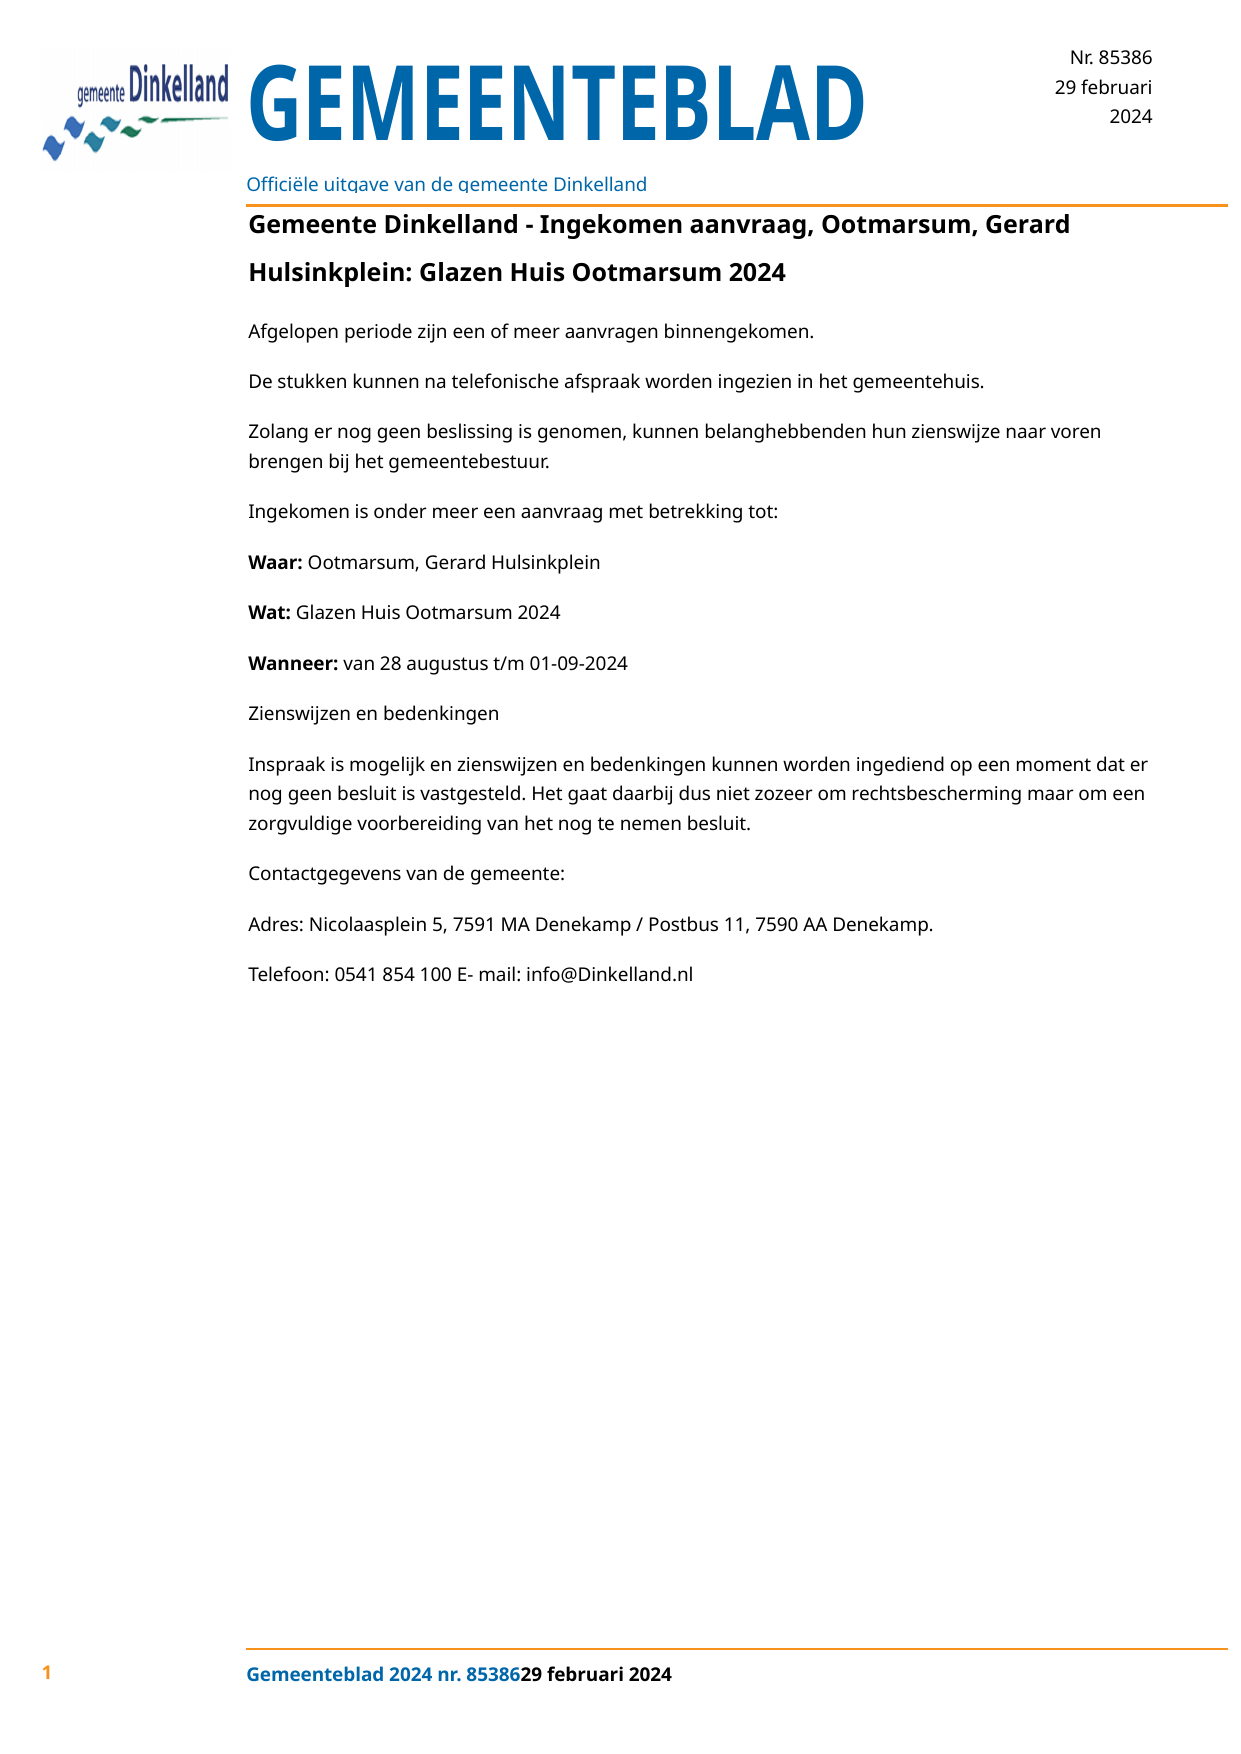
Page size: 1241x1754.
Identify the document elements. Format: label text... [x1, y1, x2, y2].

text Inspraak is mogelijk en zienswijzen en bedenkingen kunnen worden ingediend op een moment dat er nog geen besluit is vastgesteld. Het gaat daarbij dus niet zozeer om rechtsbescherming maar om een zorgvuldige voorbereiding van het nog te nemen besluit. [248, 751, 1152, 836]
text Zolang er nog geen beslissing is genomen, kunnen belanghebbenden hun zienswijze naar voren brengen bij het gemeentebestuur. [248, 419, 1152, 474]
text Wat: Glazen Huis Ootmarsum 2024 [248, 599, 1152, 625]
text De stukken kunnen na telefonische afspraak worden ingezien in het gemeentehuis. [248, 368, 1152, 394]
text Afgelopen periode zijn een of meer aanvragen binnengekomen. [248, 318, 1152, 344]
text Zienswijzen en bedenkingen [248, 700, 1152, 726]
picture [41, 47, 231, 172]
text Wanneer: van 28 augustus t/m 01-09-2024 [248, 650, 1152, 676]
text Telefoon: 0541 854 100 E- mail: info@Dinkelland.nl [248, 961, 1152, 987]
text Gemeente Dinkelland - Ingekomen aanvraag, Ootmarsum, Gerard Hulsinkplein: Glazen Huis Ootmarsum 2024 [248, 207, 1152, 288]
text Ingekomen is onder meer een aanvraag met betrekking tot: [248, 499, 1152, 524]
text Adres: Nicolaasplein 5, 7591 MA Denekamp / Postbus 11, 7590 AA Denekamp. [248, 911, 1152, 937]
text Contactgegevens van de gemeente: [248, 860, 1152, 886]
text Waar: Ootmarsum, Gerard Hulsinkplein [248, 549, 1152, 575]
